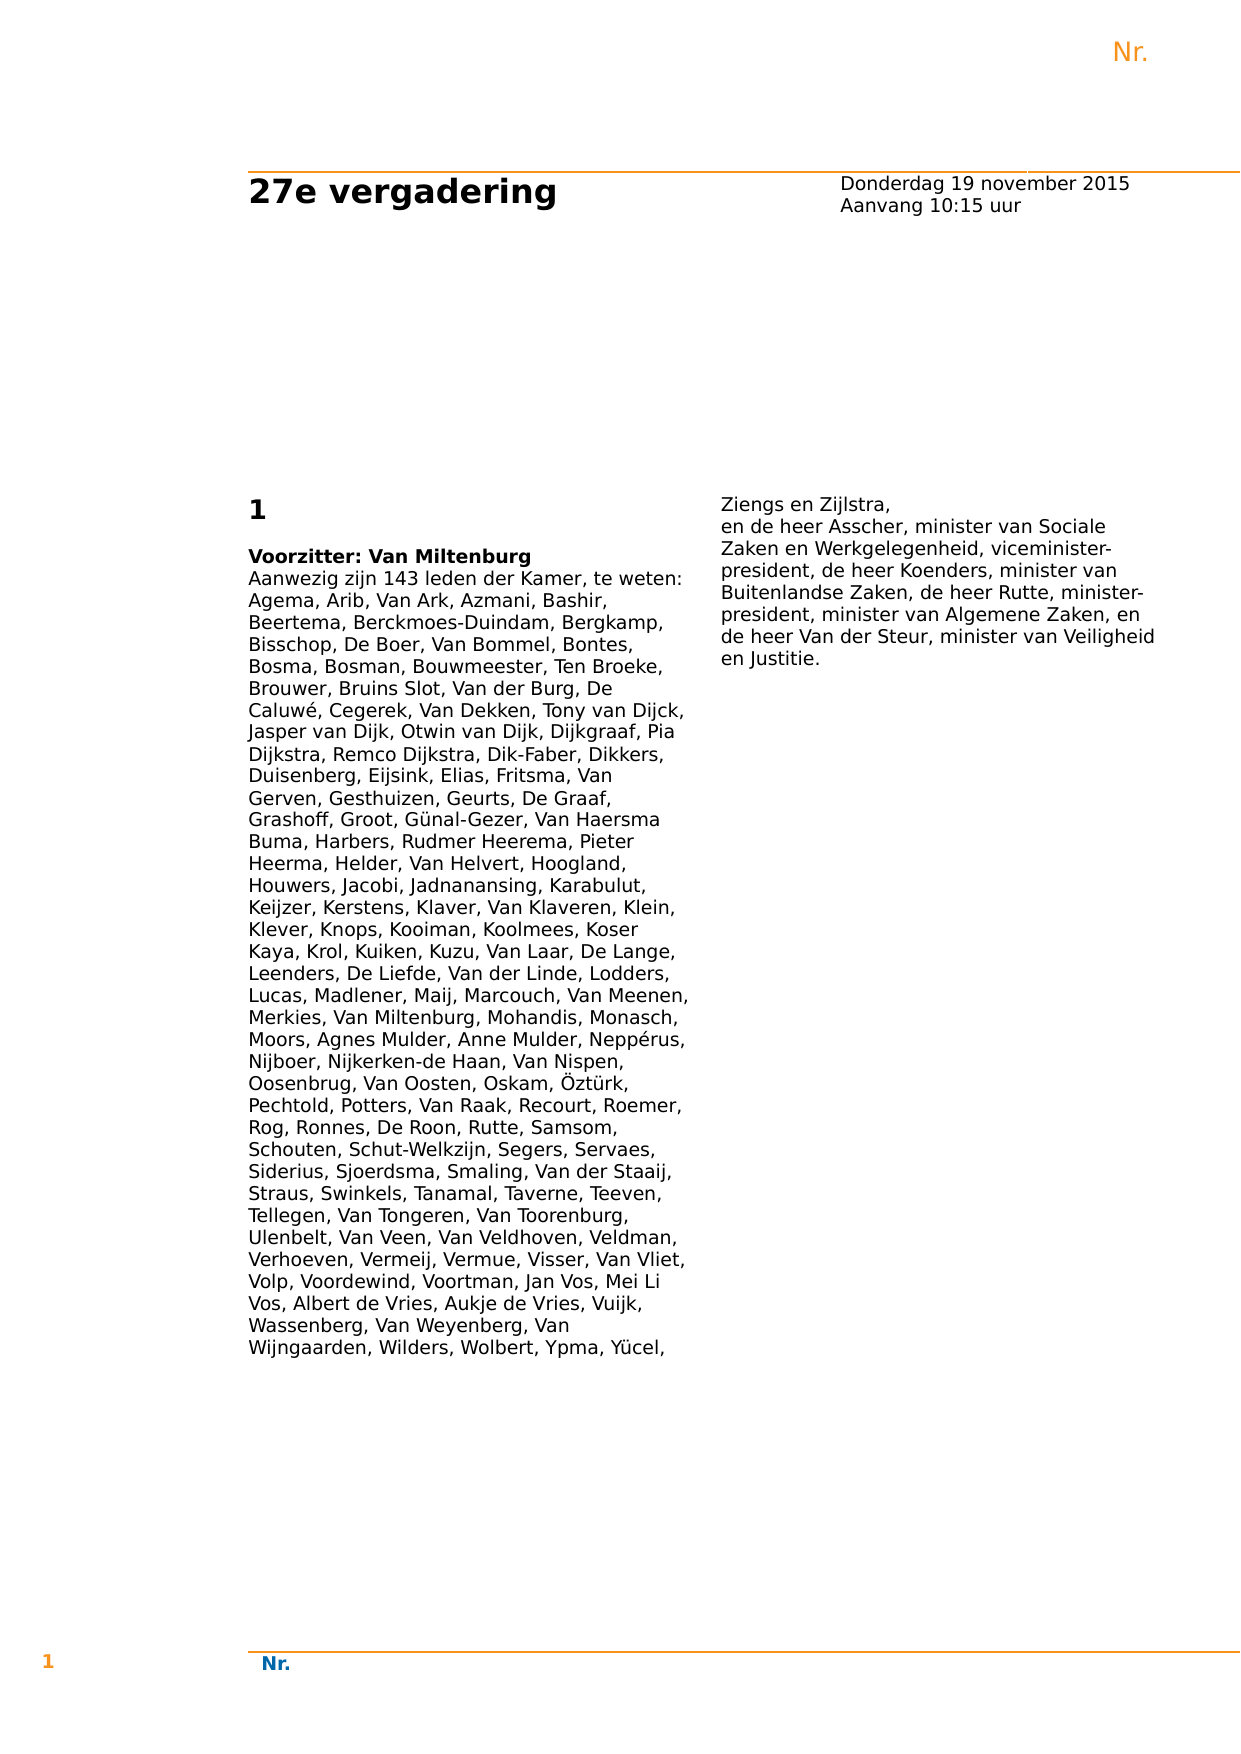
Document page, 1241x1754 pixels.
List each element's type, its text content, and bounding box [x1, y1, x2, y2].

table_header 27e vergadering [248, 173, 840, 217]
text Aanwezig zijn 143 leden der Kamer, te weten: [248, 568, 691, 589]
table_header Donderdag 19 november 2015 [840, 173, 1163, 195]
text en de heer Asscher, minister van Sociale Zaken en Werkgelegenheid, viceminister-president, de heer Koenders, minister van Buitenlandse Zaken, de heer Rutte, minister-president, minister van Algemene Zaken, en de heer Van der Steur, minister van Veiligheid en Justitie. [721, 516, 1163, 670]
text Ziengs en Zijlstra, [721, 494, 1163, 516]
text Agema, Arib, Van Ark, Azmani, Bashir, Beertema, Berckmoes-Duindam, Bergkamp, Bisschop, De Boer, Van Bommel, Bontes, Bosma, Bosman, Bouwmeester, Ten Broeke, Brouwer, Bruins Slot, Van der Burg, De Caluwé, Cegerek, Van Dekken, Tony van Dijck, Jasper van Dijk, Otwin van Dijk, Dijkgraaf, Pia Dijkstra, Remco Dijkstra, Dik-Faber, Dikkers, Duisenberg, Eijsink, Elias, Fritsma, Van Gerven, Gesthuizen, Geurts, De Graaf, Grashoff, Groot, Günal-Gezer, Van Haersma Buma, Harbers, Rudmer Heerema, Pieter Heerma, Helder, Van Helvert, Hoogland, Houwers, Jacobi, Jadnanansing, Karabulut, Keijzer, Kerstens, Klaver, Van Klaveren, Klein, Klever, Knops, Kooiman, Koolmees, Koser Kaya, Krol, Kuiken, Kuzu, Van Laar, De Lange, Leenders, De Liefde, Van der Linde, Lodders, Lucas, Madlener, Maij, Marcouch, Van Meenen, Merkies, Van Miltenburg, Mohandis, Monasch, Moors, Agnes Mulder, Anne Mulder, Neppérus, Nijboer, Nijkerken-de Haan, Van Nispen, Oosenbrug, Van Oosten, Oskam, Öztürk, Pechtold, Potters, Van Raak, Recourt, Roemer, Rog, Ronnes, De Roon, Rutte, Samsom, Schouten, Schut-Welkzijn, Segers, Servaes, Siderius, Sjoerdsma, Smaling, Van der Staaij, Straus, Swinkels, Tanamal, Taverne, Teeven, Tellegen, Van Tongeren, Van Toorenburg, Ulenbelt, Van Veen, Van Veldhoven, Veldman, Verhoeven, Vermeij, Vermue, Visser, Van Vliet, Volp, Voordewind, Voortman, Jan Vos, Mei Li Vos, Albert de Vries, Aukje de Vries, Vuijk, Wassenberg, Van Weyenberg, Van Wijngaarden, Wilders, Wolbert, Ypma, Yücel, [248, 589, 691, 1359]
table_cell Aanvang 10:15 uur [840, 195, 1163, 217]
text Voorzitter: Van Miltenburg [248, 546, 691, 568]
title 1 [248, 494, 691, 526]
